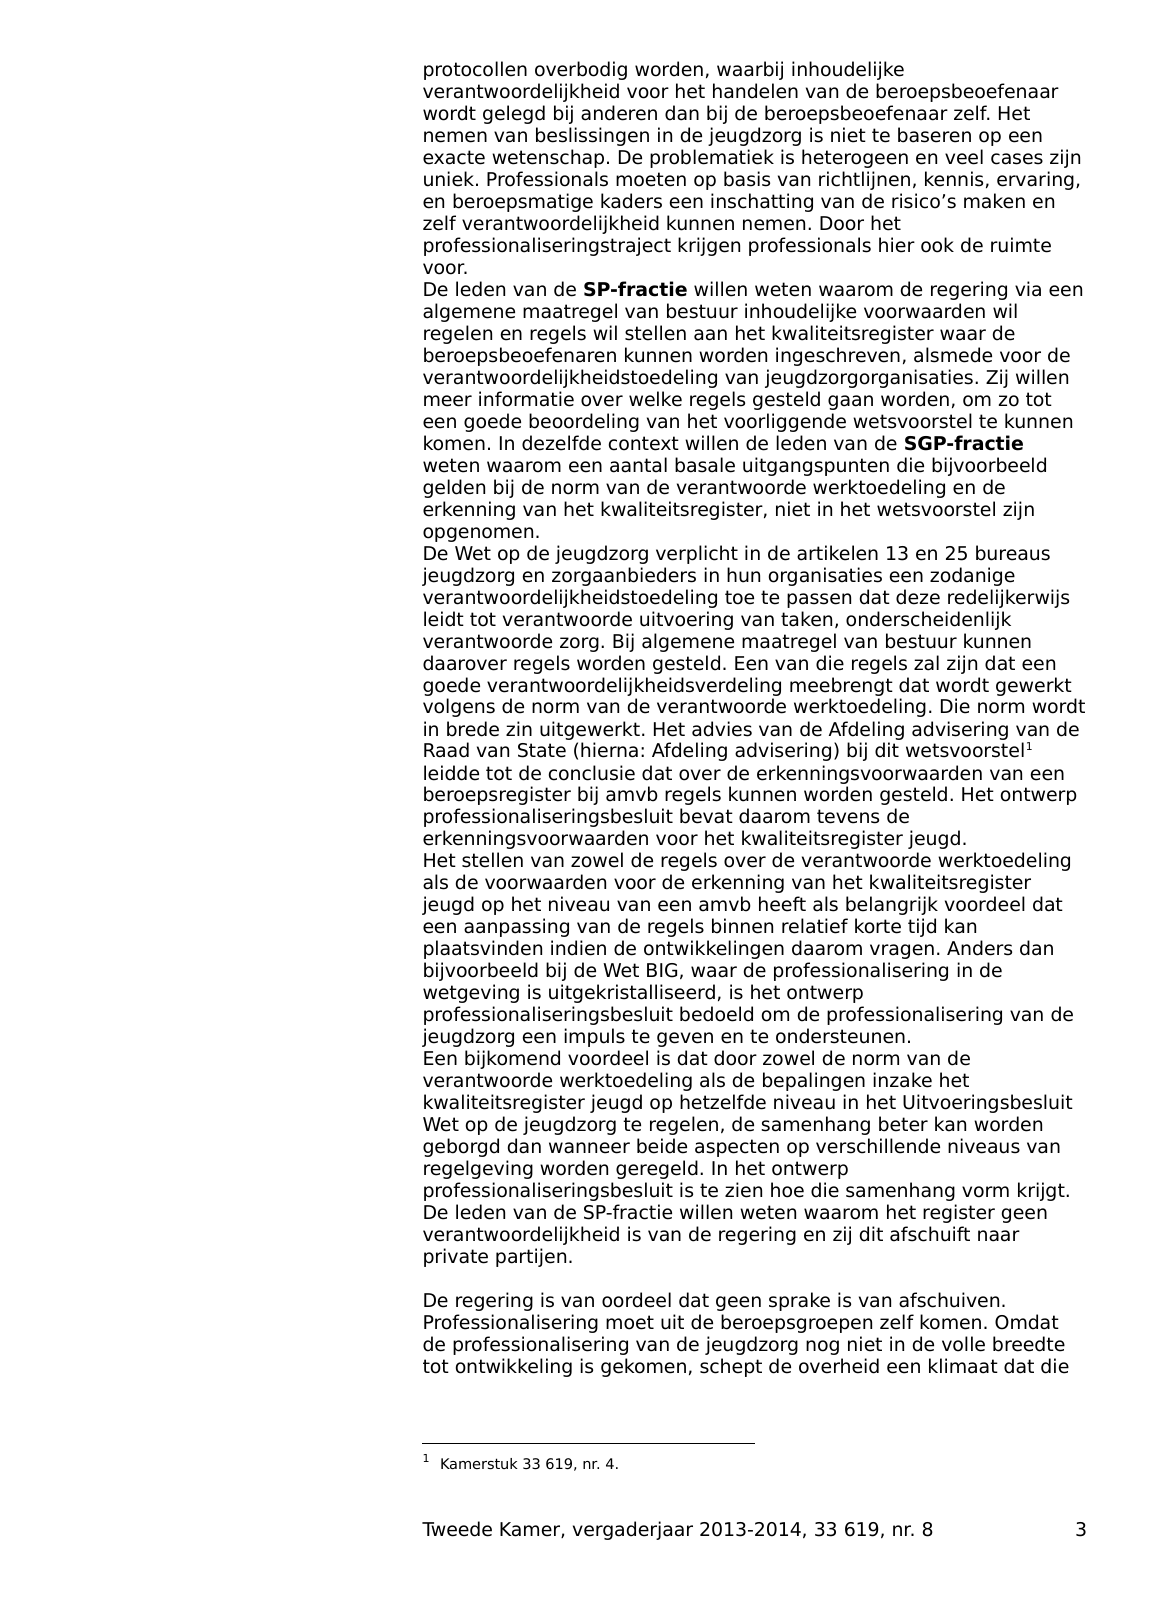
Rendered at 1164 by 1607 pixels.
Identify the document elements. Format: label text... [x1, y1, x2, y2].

text De leden van de SP-fractie willen weten waarom het register geen verantwoordelijkheid is van de regering en zij dit afschuift naar private partijen. [422, 1202, 1087, 1268]
text Kamerstuk 33 619, nr. 4. [422, 1452, 1087, 1474]
text De Wet op de jeugdzorg verplicht in de artikelen 13 en 25 bureaus jeugdzorg en zorgaanbieders in hun organisaties een zodanige verantwoordelijkheidstoedeling toe te passen dat deze redelijkerwijs leidt tot verantwoorde uitvoering van taken, onderscheidenlijk verantwoorde zorg. Bij algemene maatregel van bestuur kunnen daarover regels worden gesteld. Een van die regels zal zijn dat een goede verantwoordelijkheidsverdeling meebrengt dat wordt gewerkt volgens de norm van de verantwoorde werktoedeling. Die norm wordt in brede zin uitgewerkt. Het advies van de Afdeling advisering van de Raad van State (hierna: Afdeling advisering) bij dit wetsvoorstel leidde tot de conclusie dat over de erkenningsvoorwaarden van een beroepsregister bij amvb regels kunnen worden gesteld. Het ontwerp professionaliseringsbesluit bevat daarom tevens de erkenningsvoorwaarden voor het kwaliteitsregister jeugd. [422, 543, 1087, 850]
text De leden van de SP-fractie willen weten waarom de regering via een algemene maatregel van bestuur inhoudelijke voorwaarden wil regelen en regels wil stellen aan het kwaliteitsregister waar de beroepsbeoefenaren kunnen worden ingeschreven, alsmede voor de verantwoordelijkheidstoedeling van jeugdzorgorganisaties. Zij willen meer informatie over welke regels gesteld gaan worden, om zo tot een goede beoordeling van het voorliggende wetsvoorstel te kunnen komen. In dezelfde context willen de leden van de SGP-fractie weten waarom een aantal basale uitgangspunten die bijvoorbeeld gelden bij de norm van de verantwoorde werktoedeling en de erkenning van het kwaliteitsregister, niet in het wetsvoorstel zijn opgenomen. [422, 279, 1087, 543]
text Een bijkomend voordeel is dat door zowel de norm van de verantwoorde werktoedeling als de bepalingen inzake het kwaliteitsregister jeugd op hetzelfde niveau in het Uitvoeringsbesluit Wet op de jeugdzorg te regelen, de samenhang beter kan worden geborgd dan wanneer beide aspecten op verschillende niveaus van regelgeving worden geregeld. In het ontwerp professionaliseringsbesluit is te zien hoe die samenhang vorm krijgt. [422, 1048, 1087, 1202]
text protocollen overbodig worden, waarbij inhoudelijke verantwoordelijkheid voor het handelen van de beroepsbeoefenaar wordt gelegd bij anderen dan bij de beroepsbeoefenaar zelf. Het nemen van beslissingen in de jeugdzorg is niet te baseren op een exacte wetenschap. De problematiek is heterogeen en veel cases zijn uniek. Professionals moeten op basis van richtlijnen, kennis, ervaring, en beroepsmatige kaders een inschatting van de risico’s maken en zelf verantwoordelijkheid kunnen nemen. Door het professionaliseringstraject krijgen professionals hier ook de ruimte voor. [422, 59, 1087, 279]
text De regering is van oordeel dat geen sprake is van afschuiven. Professionalisering moet uit de beroepsgroepen zelf komen. Omdat de professionalisering van de jeugdzorg nog niet in de volle breedte tot ontwikkeling is gekomen, schept de overheid een klimaat dat die [422, 1290, 1087, 1378]
text Het stellen van zowel de regels over de verantwoorde werktoedeling als de voorwaarden voor de erkenning van het kwaliteitsregister jeugd op het niveau van een amvb heeft als belangrijk voordeel dat een aanpassing van de regels binnen relatief korte tijd kan plaatsvinden indien de ontwikkelingen daarom vragen. Anders dan bijvoorbeeld bij de Wet BIG, waar de professionalisering in de wetgeving is uitgekristalliseerd, is het ontwerp professionaliseringsbesluit bedoeld om de professionalisering van de jeugdzorg een impuls te geven en te ondersteunen. [422, 850, 1087, 1048]
